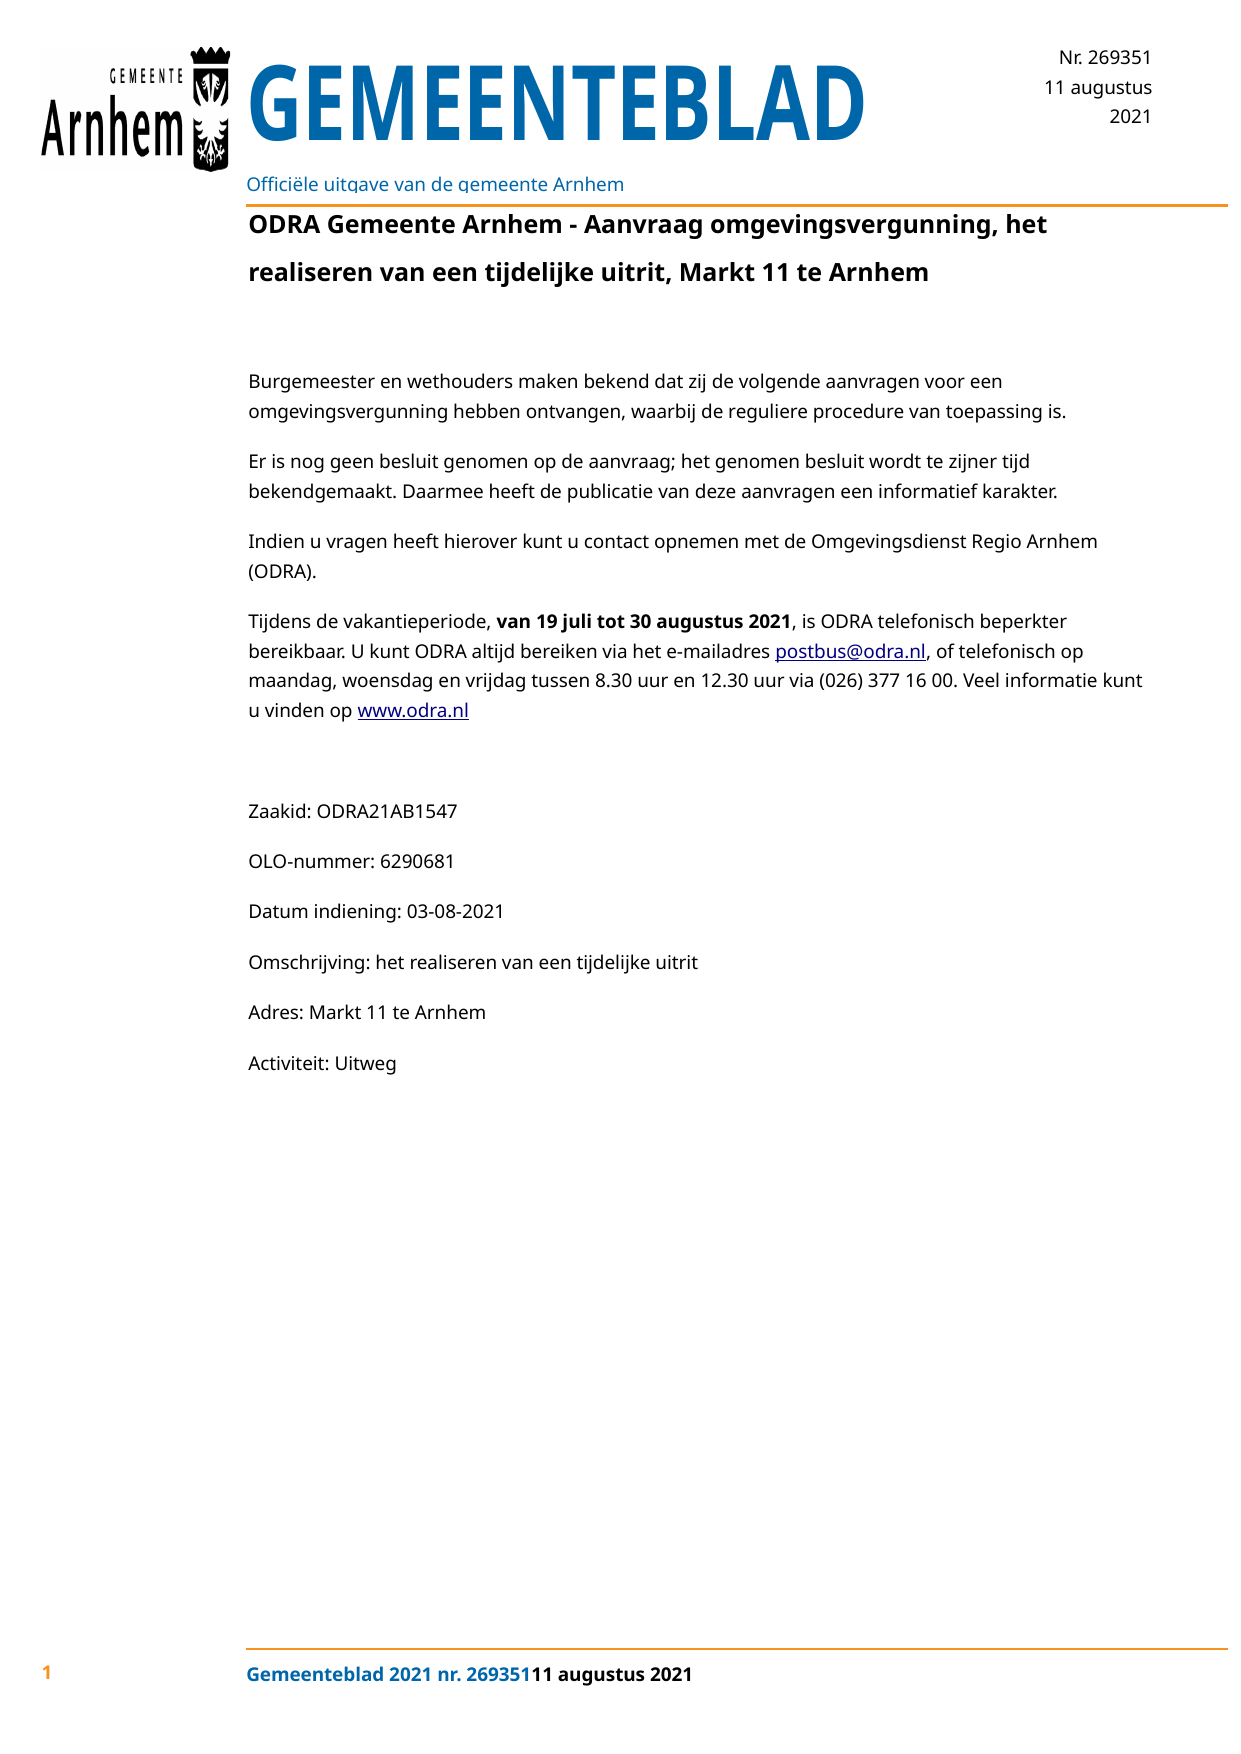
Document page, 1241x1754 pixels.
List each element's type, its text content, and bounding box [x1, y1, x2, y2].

text Tijdens de vakantieperiode, van 19 juli tot 30 augustus 2021, is ODRA telefonisch beperkter bereikbaar. U kunt ODRA altijd bereiken via het e-mailadres postbus@odra.nl, of telefonisch op maandag, woensdag en vrijdag tussen 8.30 uur en 12.30 uur via (026) 377 16 00. Veel informatie kunt u vinden op www.odra.nl [248, 608, 1152, 723]
text Activiteit: Uitweg [248, 1050, 1152, 1076]
text Omschrijving: het realiseren van een tijdelijke uitrit [248, 949, 1152, 975]
text ODRA Gemeente Arnhem - Aanvraag omgevingsvergunning, het realiseren van een tijdelijke uitrit, Markt 11 te Arnhem [248, 207, 1152, 288]
text Indien u vragen heeft hierover kunt u contact opnemen met de Omgevingsdienst Regio Arnhem (ODRA). [248, 528, 1152, 584]
text Adres: Markt 11 te Arnhem [248, 999, 1152, 1025]
text Datum indiening: 03-08-2021 [248, 899, 1152, 924]
picture [41, 47, 231, 172]
text Burgemeester en wethouders maken bekend dat zij de volgende aanvragen voor een omgevingsvergunning hebben ontvangen, waarbij de reguliere procedure van toepassing is. [248, 368, 1152, 424]
text OLO-nummer: 6290681 [248, 848, 1152, 874]
text Zaakid: ODRA21AB1547 [248, 798, 1152, 824]
text Er is nog geen besluit genomen op de aanvraag; het genomen besluit wordt te zijner tijd bekendgemaakt. Daarmee heeft de publicatie van deze aanvragen een informatief karakter. [248, 448, 1152, 504]
